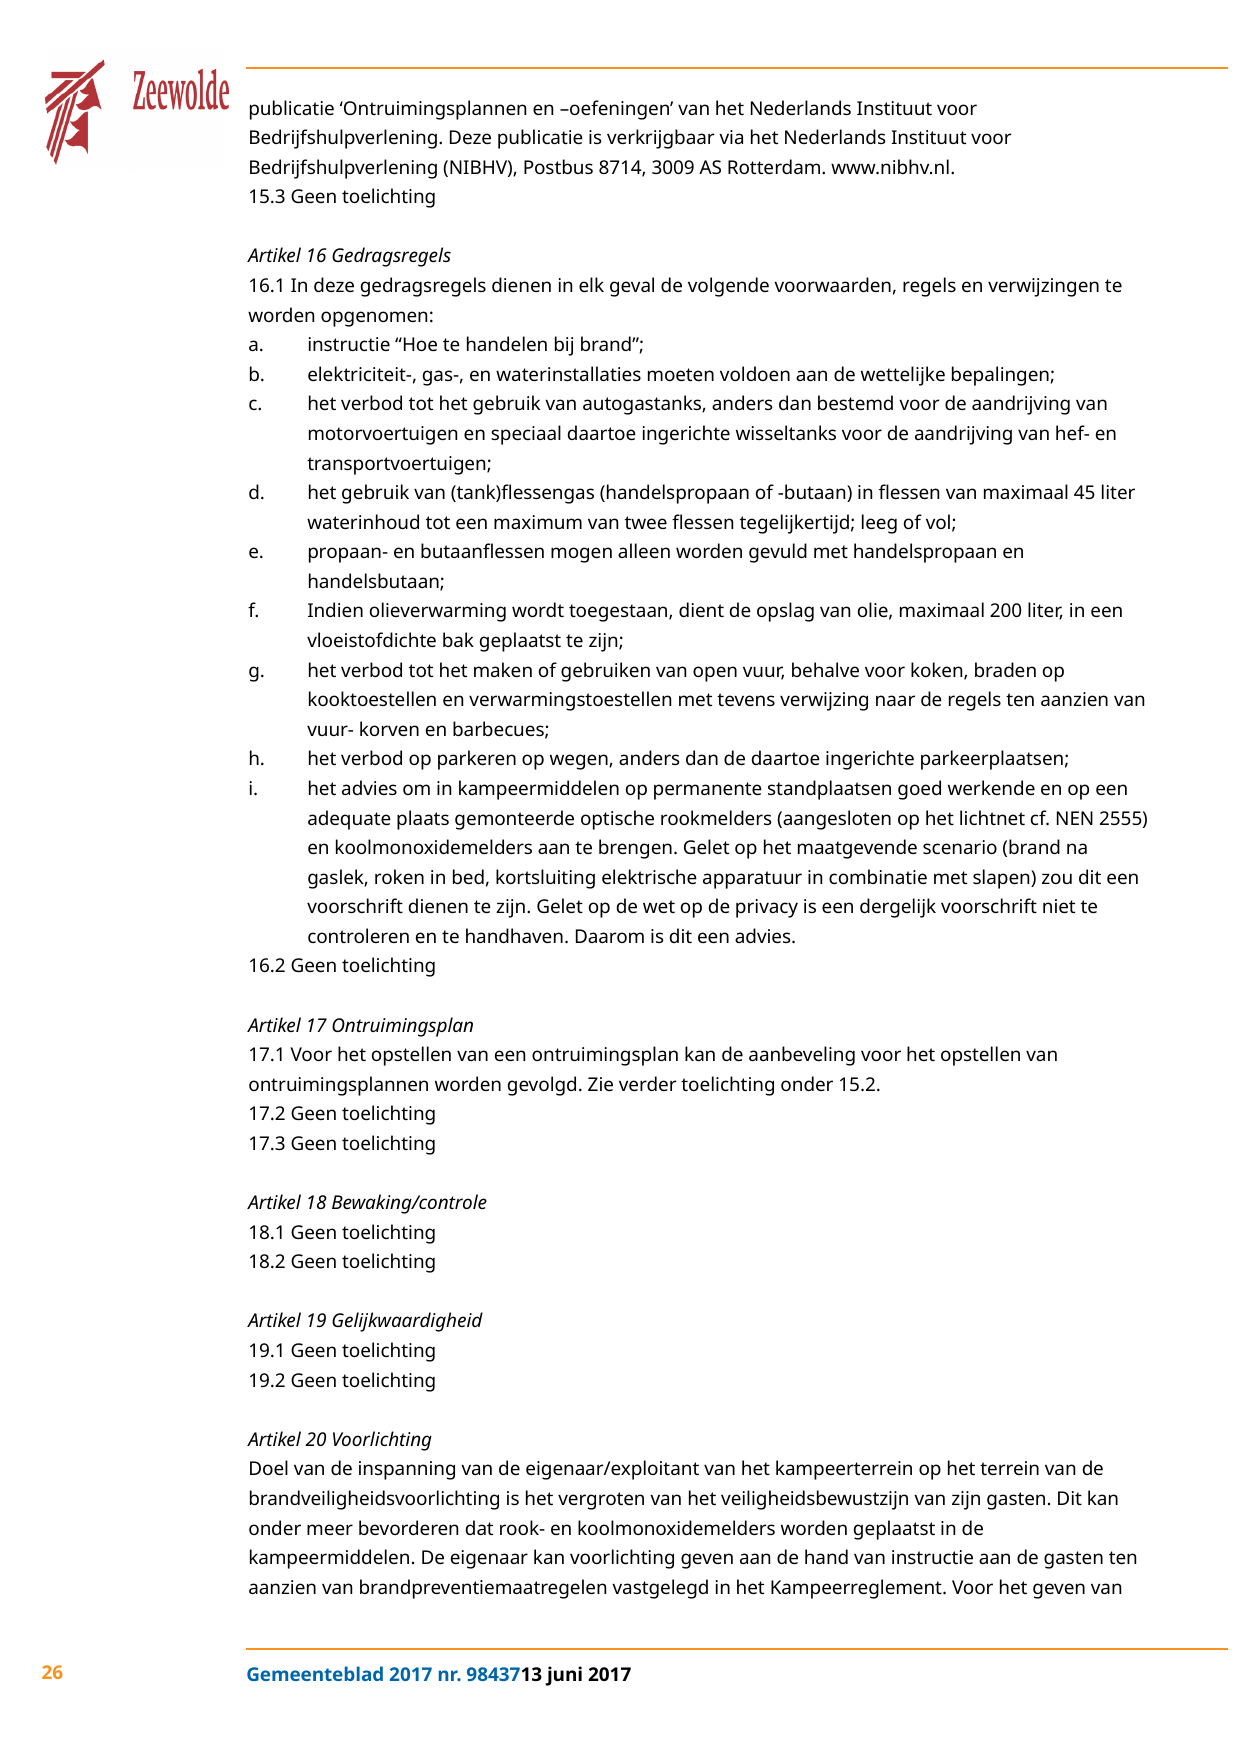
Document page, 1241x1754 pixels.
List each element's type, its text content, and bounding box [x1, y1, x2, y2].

list Indien olieverwarming wordt toegestaan, dient de opslag van olie, maximaal 200 liter, in een vloeistofdichte bak geplaatst te zijn; [248, 598, 1152, 653]
text 19.1 Geen toelichting [248, 1337, 1152, 1363]
picture [41, 47, 231, 172]
text 18.1 Geen toelichting [248, 1219, 1152, 1245]
text Artikel 17 Ontruimingsplan [248, 1012, 1152, 1038]
text 17.3 Geen toelichting [248, 1130, 1152, 1156]
text 17.2 Geen toelichting [248, 1101, 1152, 1126]
text Doel van de inspanning van de eigenaar/exploitant van het kampeerterrein op het terrein van de brandveiligheidsvoorlichting is het vergroten van het veiligheidsbewustzijn van zijn gasten. Dit kan onder meer bevorderen dat rook- en koolmonoxidemelders worden geplaatst in de kampeermiddelen. De eigenaar kan voorlichting geven aan de hand van instructie aan de gasten ten aanzien van brandpreventiemaatregelen vastgelegd in het Kampeerreglement. Voor het geven van [248, 1456, 1152, 1600]
list elektriciteit-, gas-, en waterinstallaties moeten voldoen aan de wettelijke bepalingen; [248, 361, 1152, 387]
text 16.1 In deze gedragsregels dienen in elk geval de volgende voorwaarden, regels en verwijzingen te worden opgenomen: [248, 272, 1152, 328]
text 18.2 Geen toelichting [248, 1248, 1152, 1274]
list instructie “Hoe te handelen bij brand”; [248, 331, 1152, 357]
text Artikel 16 Gedragsregels [248, 243, 1152, 268]
text publicatie ‘Ontruimingsplannen en –oefeningen’ van het Nederlands Instituut voor Bedrijfshulpverlening. Deze publicatie is verkrijgbaar via het Nederlands Instituut voor Bedrijfshulpverlening (NIBHV), Postbus 8714, 3009 AS Rotterdam. www.nibhv.nl. [248, 95, 1152, 180]
text Artikel 20 Voorlichting [248, 1426, 1152, 1452]
list het verbod tot het maken of gebruiken van open vuur, behalve voor koken, braden op kooktoestellen en verwarmingstoestellen met tevens verwijzing naar de regels ten aanzien van vuur- korven en barbecues; [248, 657, 1152, 742]
text Artikel 18 Bewaking/controle [248, 1189, 1152, 1215]
text 17.1 Voor het opstellen van een ontruimingsplan kan de aanbeveling voor het opstellen van ontruimingsplannen worden gevolgd. Zie verder toelichting onder 15.2. [248, 1041, 1152, 1097]
text 15.3 Geen toelichting [248, 183, 1152, 209]
text 19.2 Geen toelichting [248, 1367, 1152, 1393]
list het gebruik van (tank)flessengas (handelspropaan of -butaan) in flessen van maximaal 45 liter waterinhoud tot een maximum van twee flessen tegelijkertijd; leeg of vol; [248, 479, 1152, 535]
text Artikel 19 Gelijkwaardigheid [248, 1308, 1152, 1333]
list het verbod tot het gebruik van autogastanks, anders dan bestemd voor de aandrijving van motorvoertuigen en speciaal daartoe ingerichte wisseltanks voor de aandrijving van hef- en transportvoertuigen; [248, 391, 1152, 476]
list propaan- en butaanflessen mogen alleen worden gevuld met handelspropaan en handelsbutaan; [248, 538, 1152, 594]
list het advies om in kampeermiddelen op permanente standplaatsen goed werkende en op een adequate plaats gemonteerde optische rookmelders (aangesloten op het lichtnet cf. NEN 2555) en koolmonoxidemelders aan te brengen. Gelet op het maatgevende scenario (brand na gaslek, roken in bed, kortsluiting elektrische apparatuur in combinatie met slapen) zou dit een voorschrift dienen te zijn. Gelet op de wet op de privacy is een dergelijk voorschrift niet te controleren en te handhaven. Daarom is dit een advies. [248, 775, 1152, 949]
list het verbod op parkeren op wegen, anders dan de daartoe ingerichte parkeerplaatsen; [248, 746, 1152, 771]
text 16.2 Geen toelichting [248, 953, 1152, 978]
